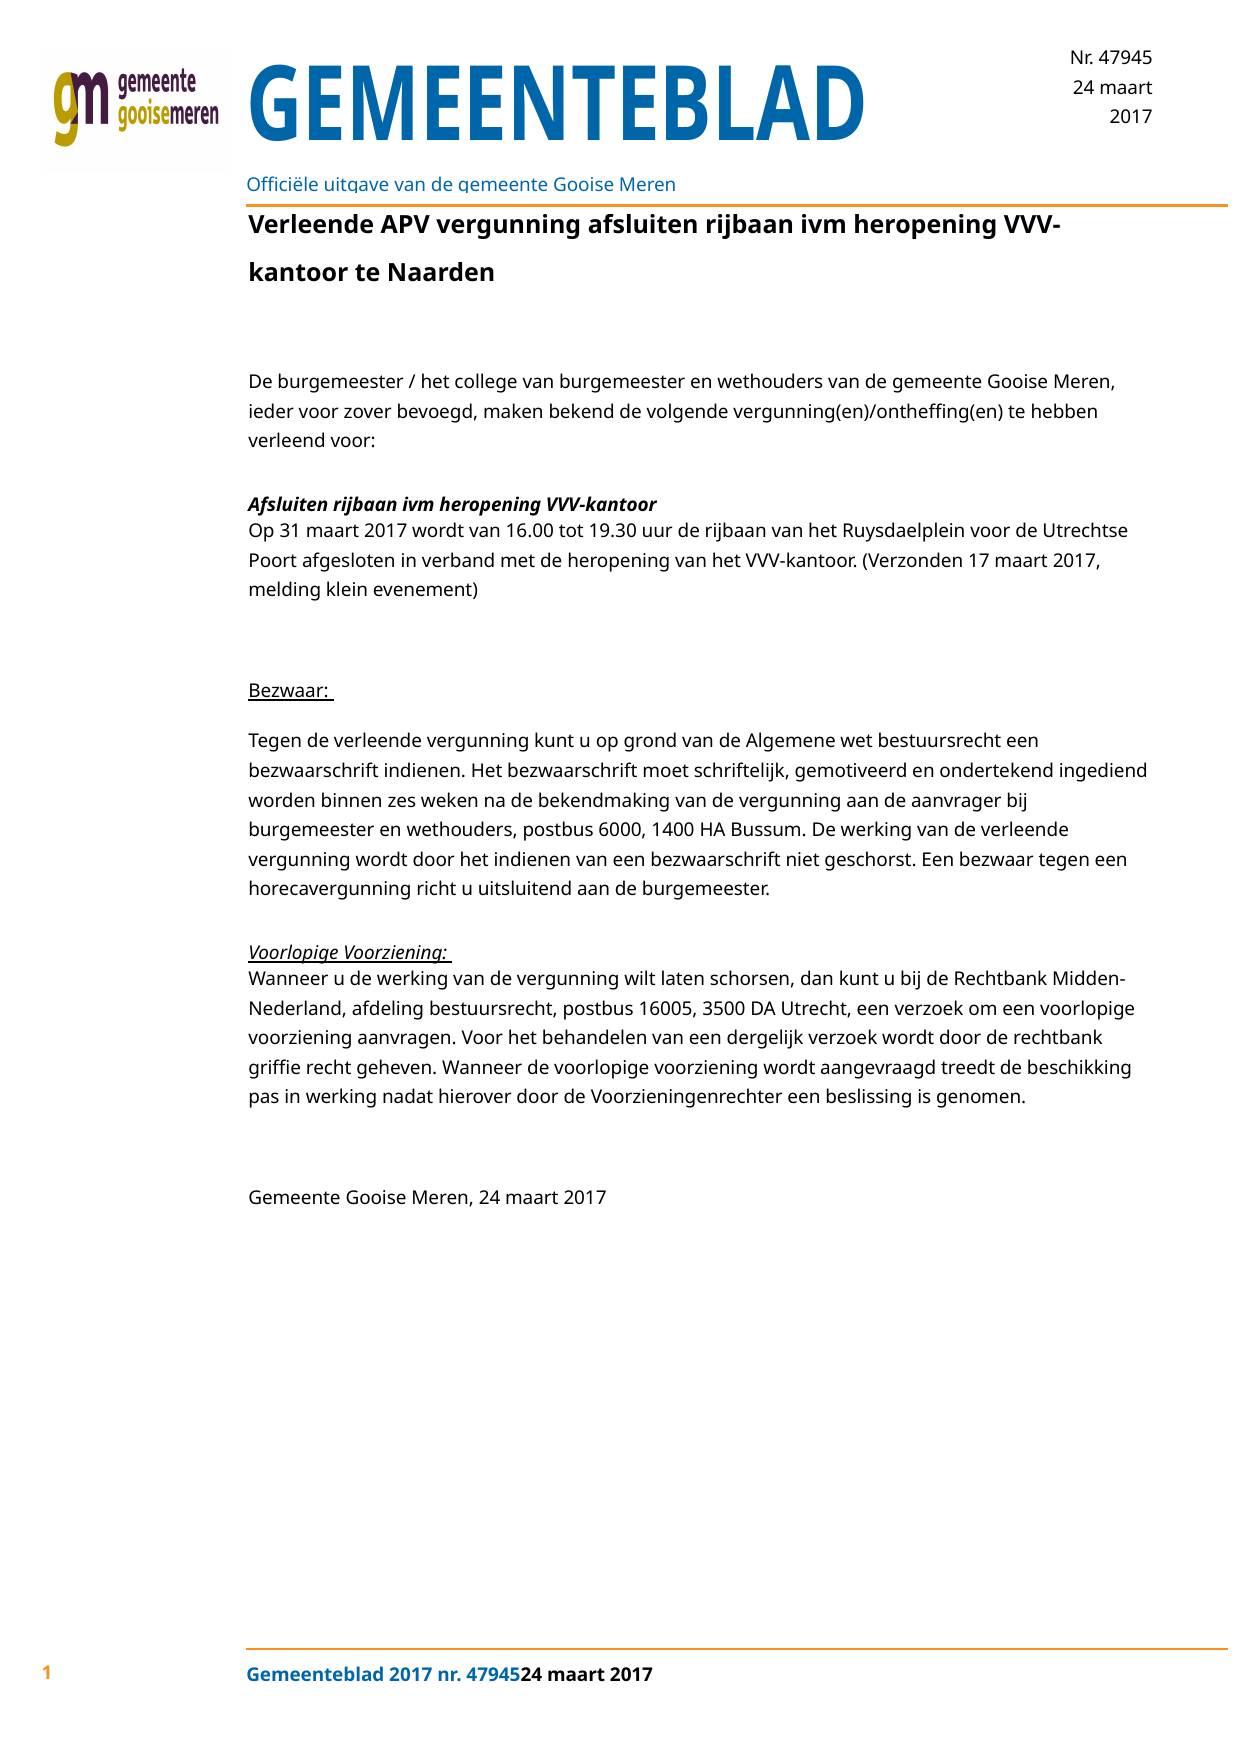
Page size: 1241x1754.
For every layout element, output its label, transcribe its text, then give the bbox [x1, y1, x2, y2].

text De burgemeester / het college van burgemeester en wethouders van de gemeente Gooise Meren, ieder voor zover bevoegd, maken bekend de volgende vergunning(en)/ontheffing(en) te hebben verleend voor: [248, 368, 1152, 453]
text Op 31 maart 2017 wordt van 16.00 tot 19.30 uur de rijbaan van het Ruysdaelplein voor de Utrechtse Poort afgesloten in verband met de heropening van het VVV-kantoor. (Verzonden 17 maart 2017, melding klein evenement) [248, 517, 1152, 602]
text Tegen de verleende vergunning kunt u op grond van de Algemene wet bestuursrecht een bezwaarschrift indienen. Het bezwaarschrift moet schriftelijk, gemotiveerd en ondertekend ingediend worden binnen zes weken na de bekendmaking van de vergunning aan de aanvrager bij burgemeester en wethouders, postbus 6000, 1400 HA Bussum. De werking van de verleende vergunning wordt door het indienen van een bezwaarschrift niet geschorst. Een bezwaar tegen een horecavergunning richt u uitsluitend aan de burgemeester. [248, 728, 1152, 901]
text Afsluiten rijbaan ivm heropening VVV-kantoor [248, 491, 1152, 517]
text Bezwaar: [248, 677, 1152, 703]
text Wanneer u de werking van de vergunning wilt laten schorsen, dan kunt u bij de Rechtbank Midden-Nederland, afdeling bestuursrecht, postbus 16005, 3500 DA Utrecht, een verzoek om een voorlopige voorziening aanvragen. Voor het behandelen van een dergelijk verzoek wordt door de rechtbank griffie recht geheven. Wanneer de voorlopige voorziening wordt aangevraagd treedt de beschikking pas in werking nadat hierover door de Voorzieningenrechter een beslissing is genomen. [248, 965, 1152, 1109]
picture [41, 47, 231, 172]
text Verleende APV vergunning afsluiten rijbaan ivm heropening VVV-kantoor te Naarden [248, 207, 1152, 288]
text Voorlopige Voorziening: [248, 939, 1152, 965]
text Gemeente Gooise Meren, 24 maart 2017 [248, 1184, 1152, 1210]
